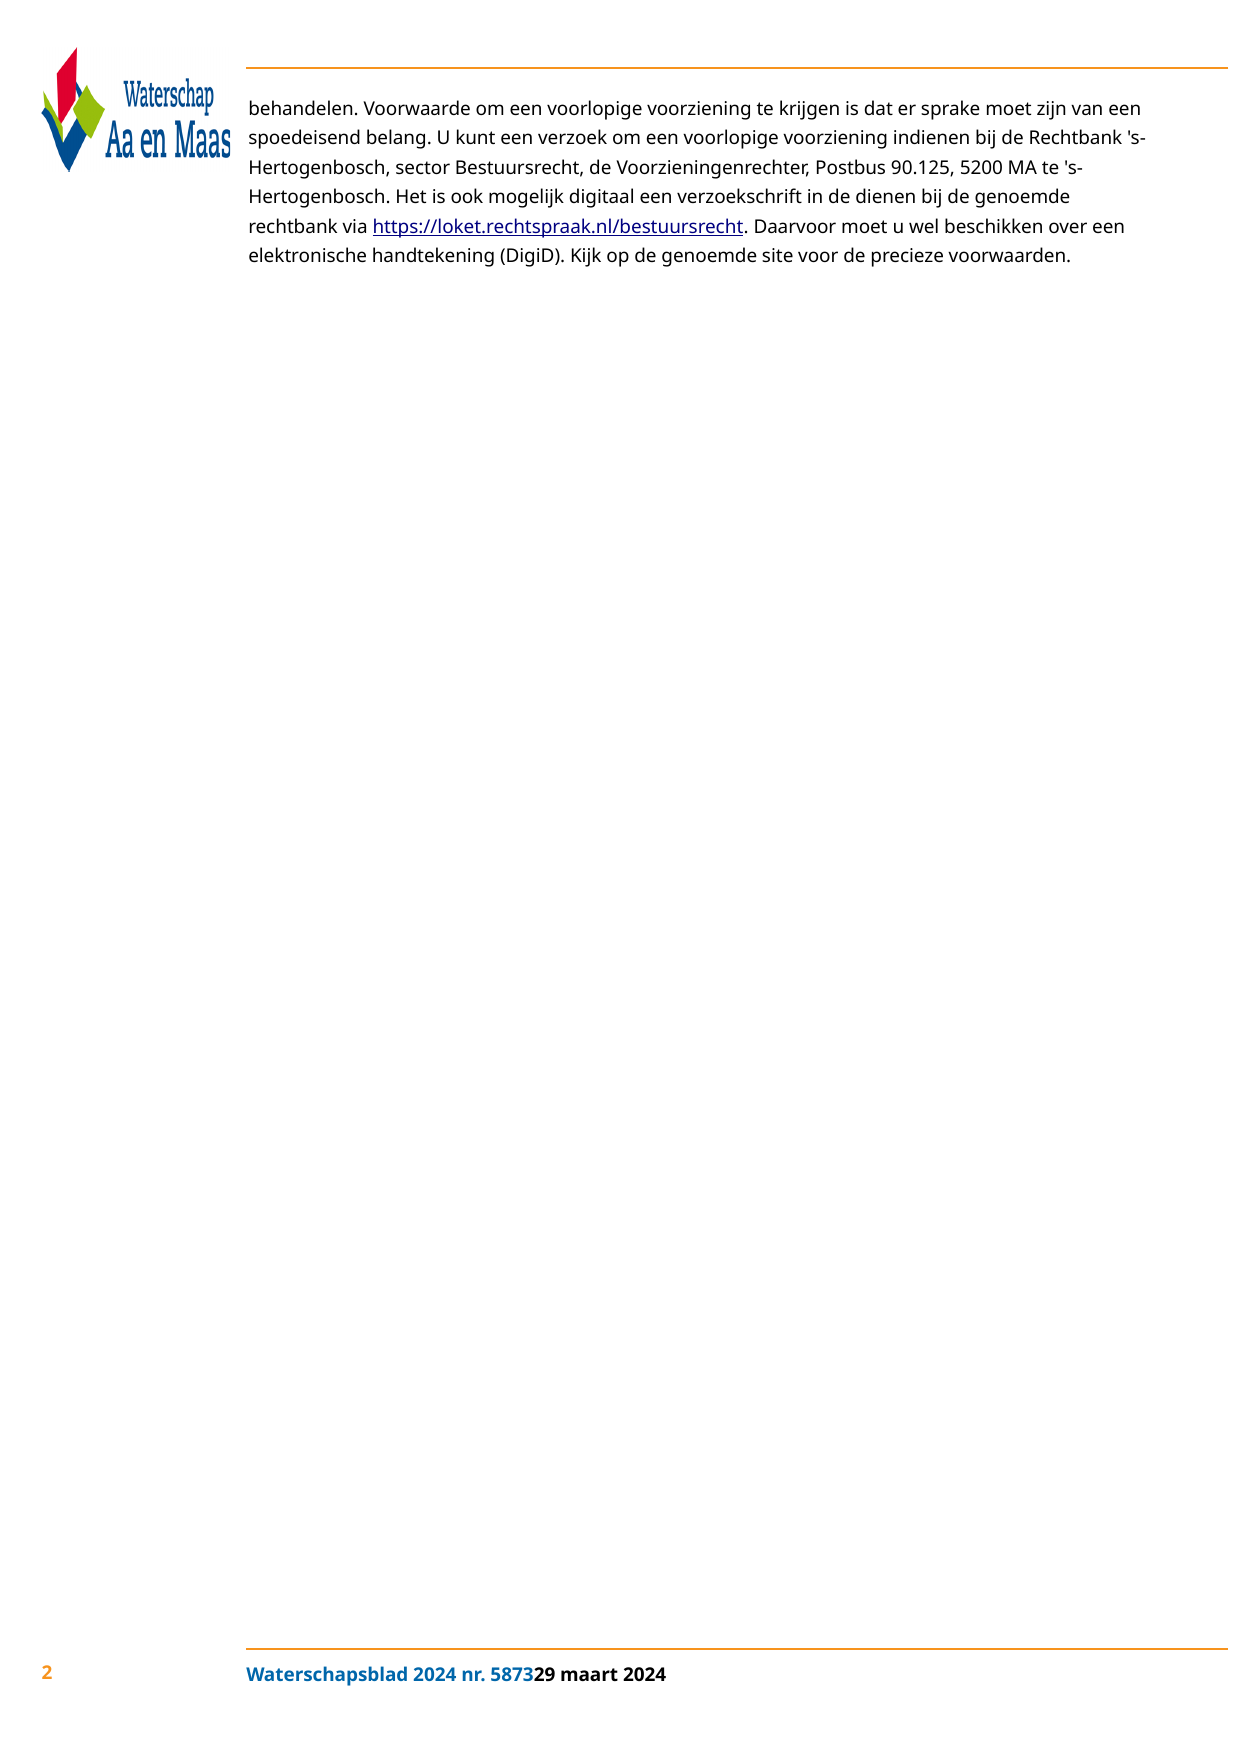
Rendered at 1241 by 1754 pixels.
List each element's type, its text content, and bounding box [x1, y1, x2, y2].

picture [41, 47, 231, 172]
text behandelen. Voorwaarde om een voorlopige voorziening te krijgen is dat er sprake moet zijn van een spoedeisend belang. U kunt een verzoek om een voorlopige voorziening indienen bij de Rechtbank 's-Hertogenbosch, sector Bestuursrecht, de Voorzieningenrechter, Postbus 90.125, 5200 MA te 's-Hertogenbosch. Het is ook mogelijk digitaal een verzoekschrift in de dienen bij de genoemde rechtbank via https://loket.rechtspraak.nl/bestuursrecht. Daarvoor moet u wel beschikken over een elektronische handtekening (DigiD). Kijk op de genoemde site voor de precieze voorwaarden. [248, 95, 1152, 268]
